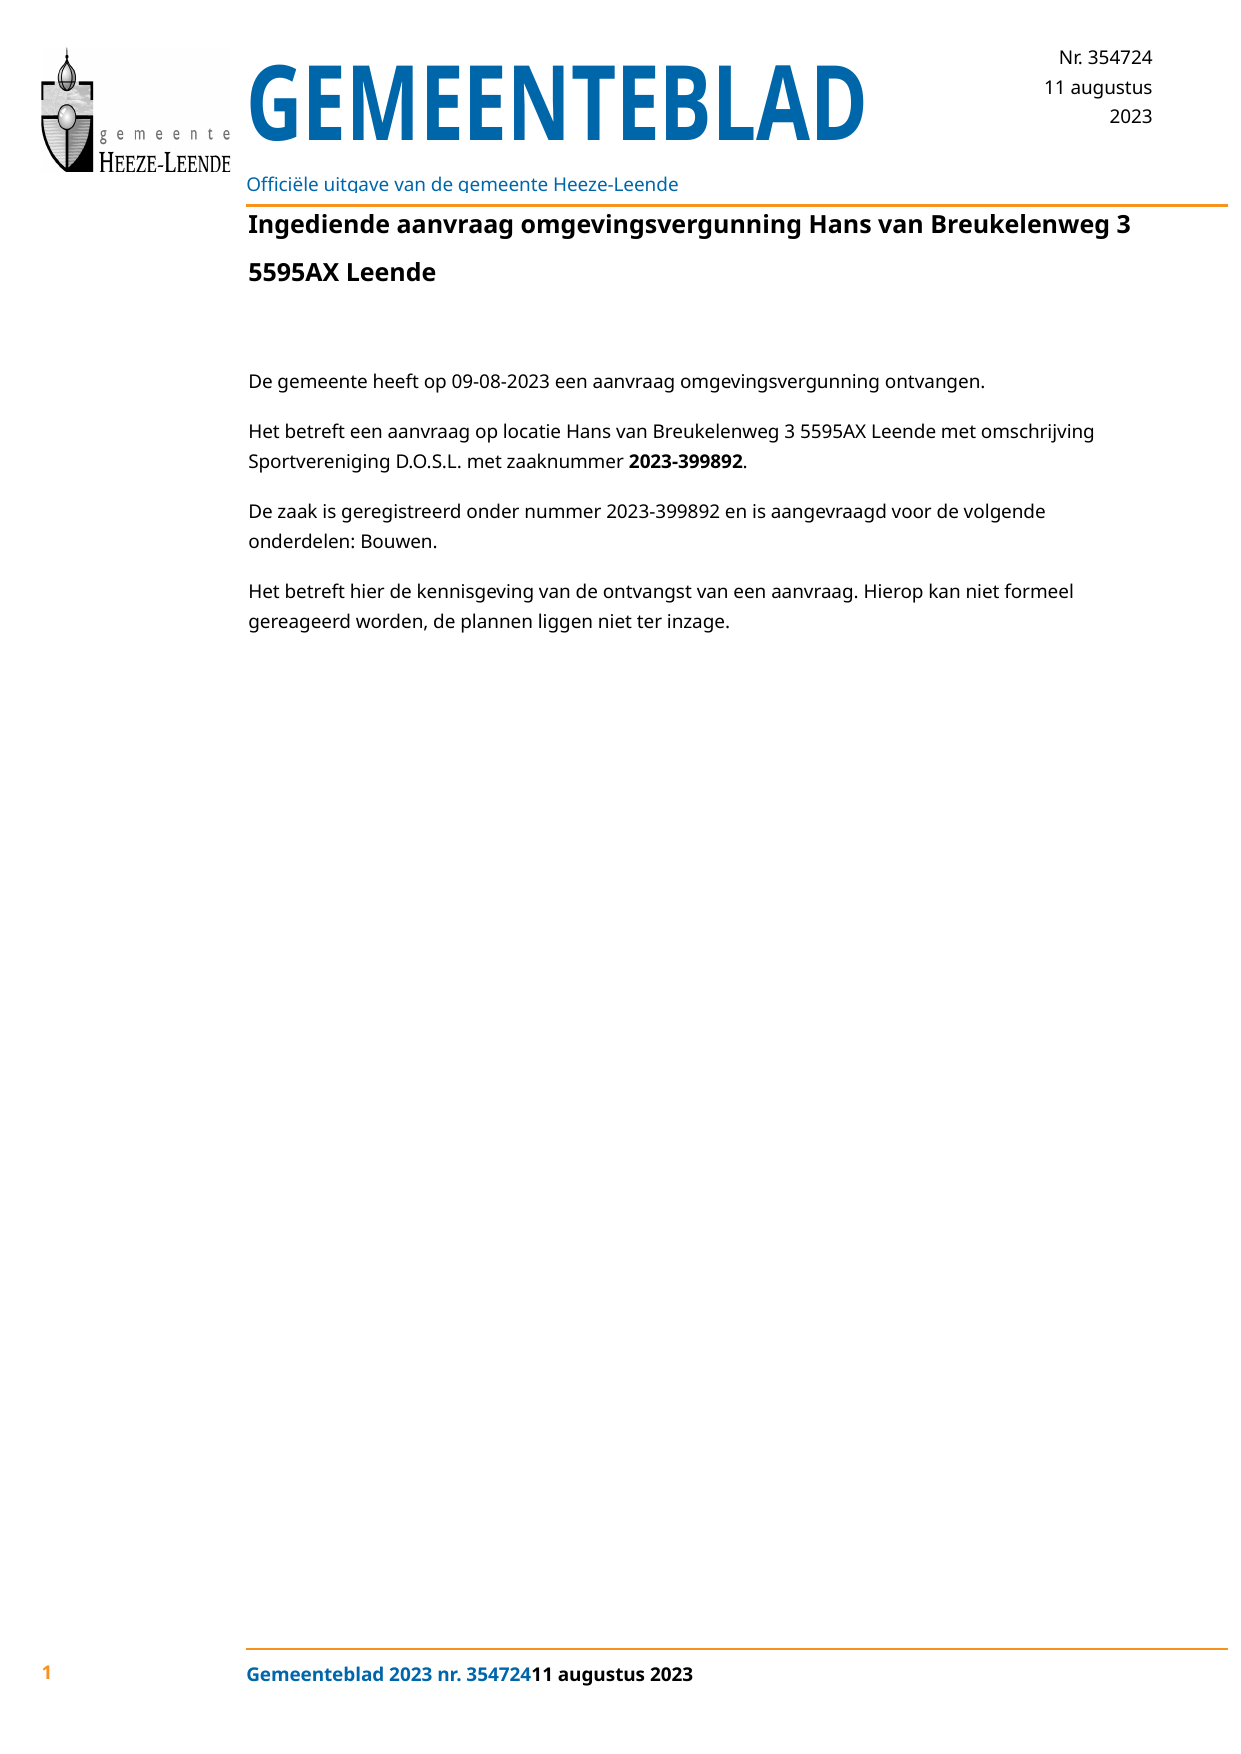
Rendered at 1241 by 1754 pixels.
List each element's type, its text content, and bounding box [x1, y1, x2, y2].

text De zaak is geregistreerd onder nummer 2023-399892 en is aangevraagd voor de volgende onderdelen: Bouwen. [248, 499, 1152, 554]
text De gemeente heeft op 09-08-2023 een aanvraag omgevingsvergunning ontvangen. [248, 368, 1152, 394]
text Het betreft een aanvraag op locatie Hans van Breukelenweg 3 5595AX Leende met omschrijving Sportvereniging D.O.S.L. met zaaknummer 2023-399892. [248, 419, 1152, 474]
text Het betreft hier de kennisgeving van de ontvangst van een aanvraag. Hierop kan niet formeel gereageerd worden, de plannen liggen niet ter inzage. [248, 579, 1152, 634]
picture [41, 47, 231, 172]
text Ingediende aanvraag omgevingsvergunning Hans van Breukelenweg 3 5595AX Leende [248, 207, 1152, 288]
